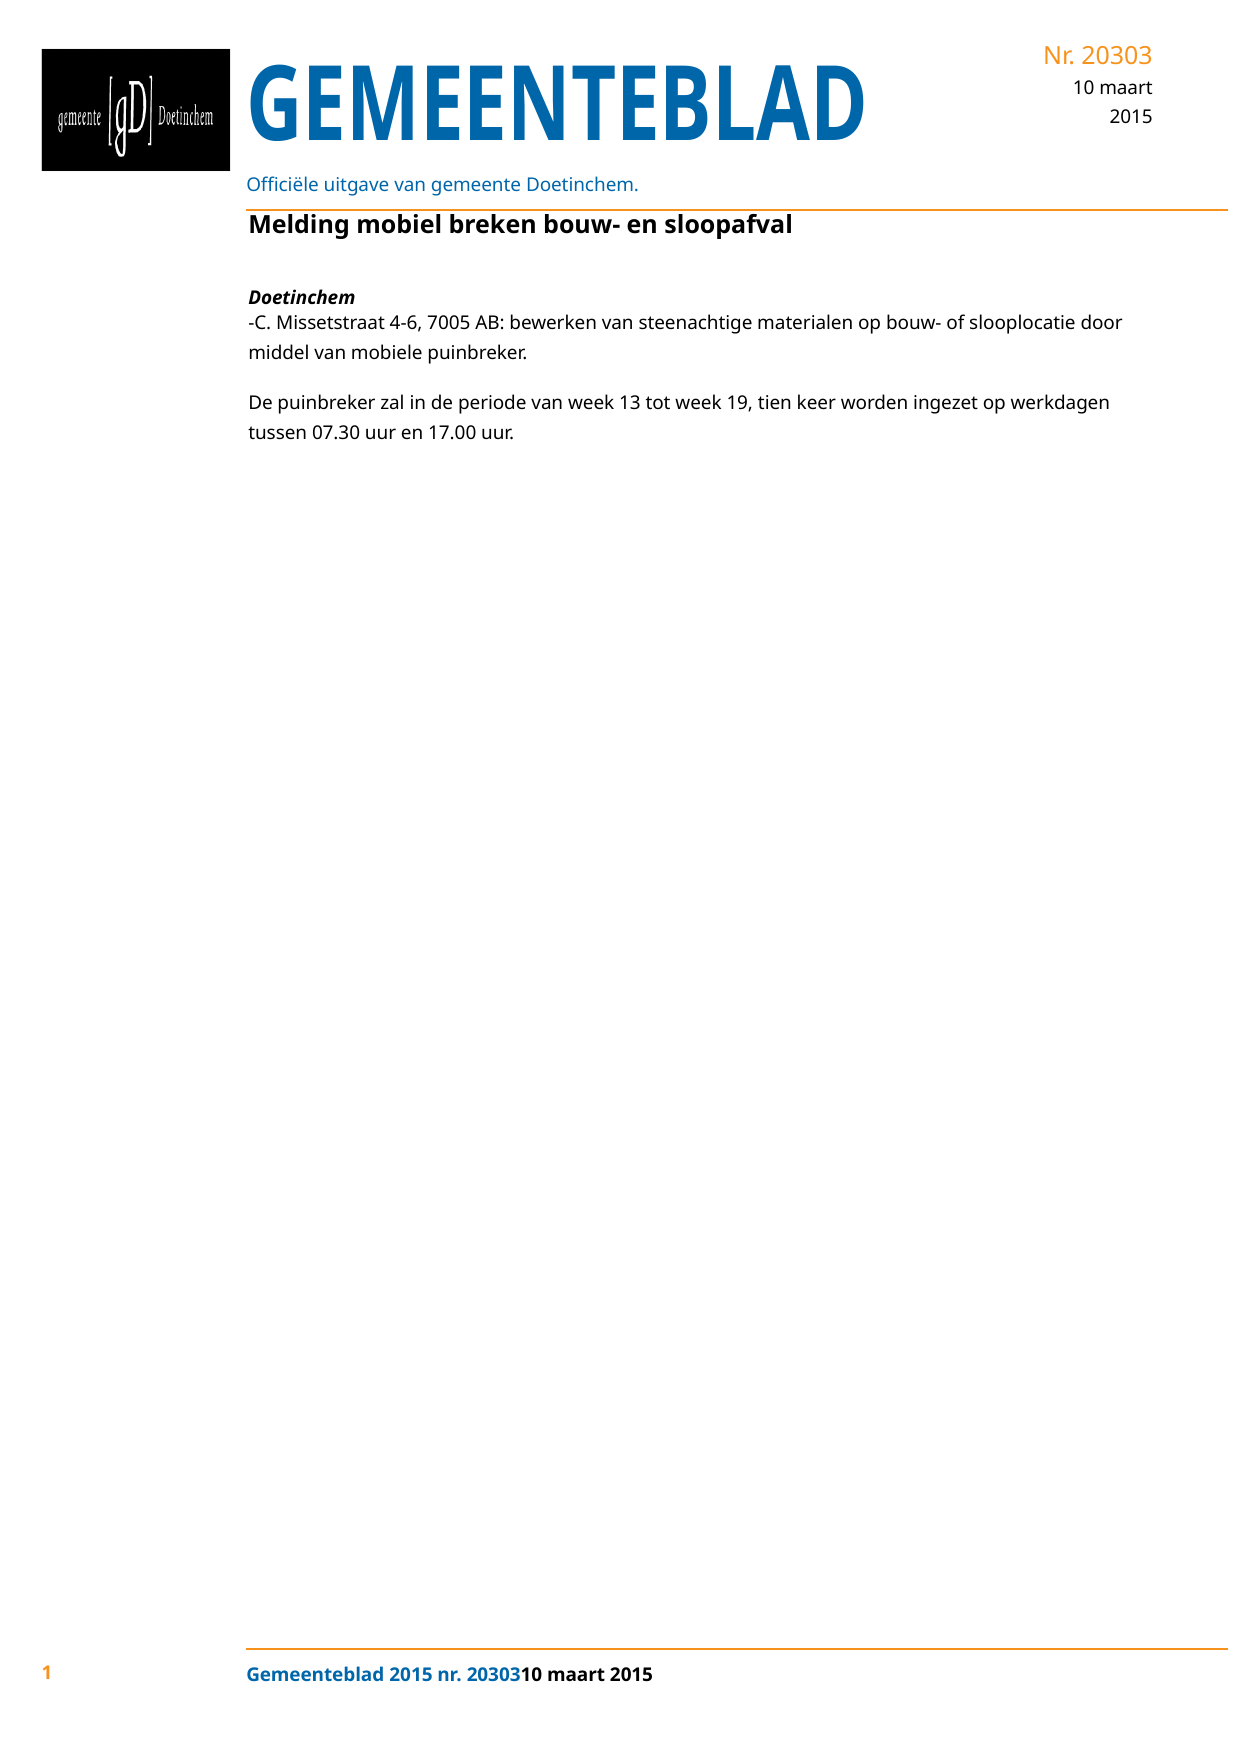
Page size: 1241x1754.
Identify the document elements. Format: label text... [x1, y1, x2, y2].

text -C. Missetstraat 4-6, 7005 AB: bewerken van steenachtige materialen op bouw- of slooplocatie door middel van mobiele puinbreker. [248, 309, 1152, 365]
text De puinbreker zal in de periode van week 13 tot week 19, tien keer worden ingezet op werkdagen tussen 07.30 uur en 17.00 uur. [248, 389, 1152, 445]
text Melding mobiel breken bouw- en sloopafval [248, 211, 1152, 241]
picture [41, 47, 231, 172]
text Doetinchem [248, 284, 1152, 309]
